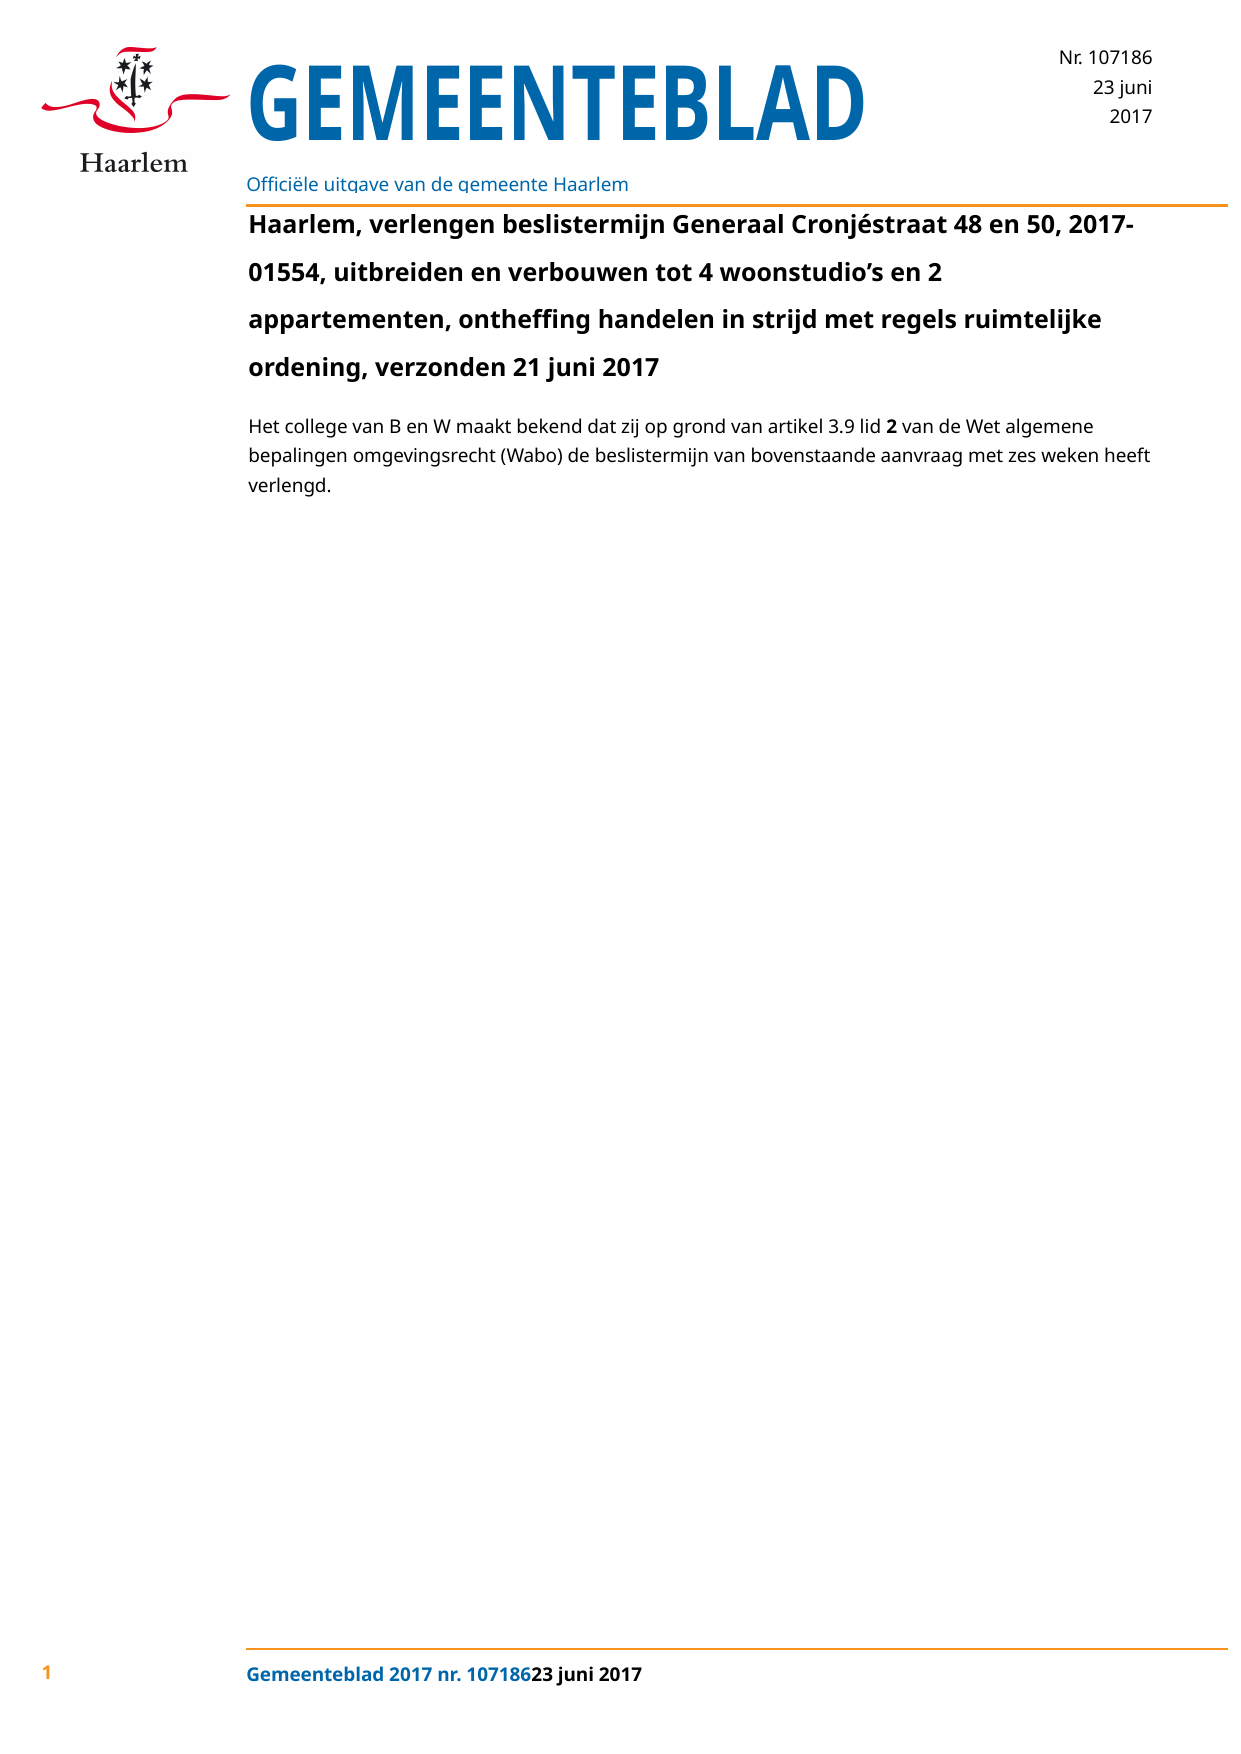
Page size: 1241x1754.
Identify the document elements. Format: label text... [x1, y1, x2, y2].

picture [41, 47, 231, 172]
text Haarlem, verlengen beslistermijn Generaal Cronjéstraat 48 en 50, 2017-01554, uitbreiden en verbouwen tot 4 woonstudio’s en 2 appartementen, ontheffing handelen in strijd met regels ruimtelijke ordening, verzonden 21 juni 2017 [248, 207, 1152, 384]
text Het college van B en W maakt bekend dat zij op grond van artikel 3.9 lid 2 van de Wet algemene bepalingen omgevingsrecht (Wabo) de beslistermijn van bovenstaande aanvraag met zes weken heeft verlengd. [248, 413, 1152, 498]
